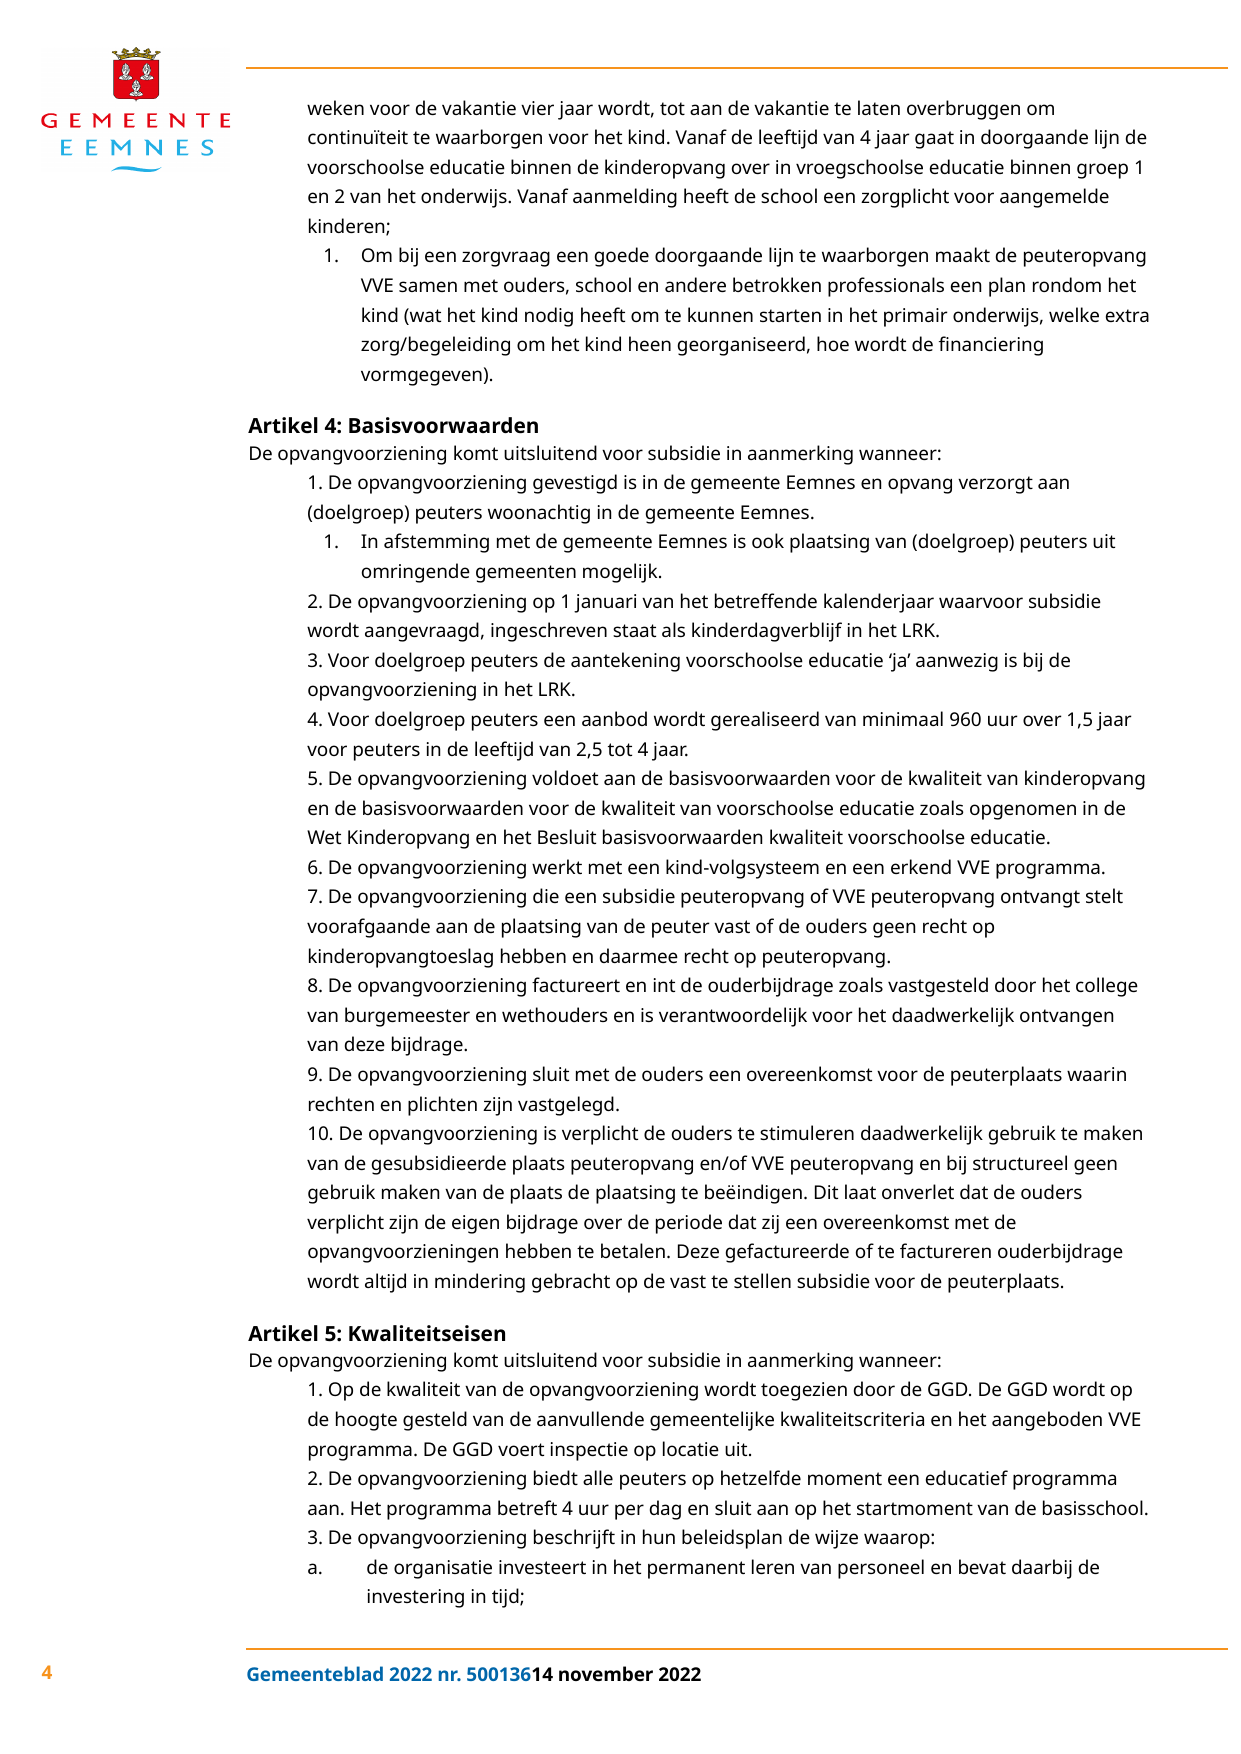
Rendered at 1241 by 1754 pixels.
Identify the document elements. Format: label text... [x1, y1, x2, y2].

list 9. De opvangvoorziening sluit met de ouders een overeenkomst voor de peuterplaats waarin rechten en plichten zijn vastgelegd. [248, 1061, 1152, 1116]
list Om bij een zorgvraag een goede doorgaande lijn te waarborgen maakt de peuteropvang VVE samen met ouders, school en andere betrokken professionals een plan rondom het kind (wat het kind nodig heeft om te kunnen starten in het primair onderwijs, welke extra zorg/begeleiding om het kind heen georganiseerd, hoe wordt de financiering vormgegeven). [323, 243, 1152, 387]
list 1. De opvangvoorziening gevestigd is in de gemeente Eemnes en opvang verzorgt aan (doelgroep) peuters woonachtig in de gemeente Eemnes. [248, 469, 1152, 525]
list 1. Op de kwaliteit van de opvangvoorziening wordt toegezien door de GGD. De GGD wordt op de hoogte gesteld van de aanvullende gemeentelijke kwaliteitscriteria en het aangeboden VVE programma. De GGD voert inspectie op locatie uit. [248, 1377, 1152, 1462]
list 8. De opvangvoorziening factureert en int de ouderbijdrage zoals vastgesteld door het college van burgemeester en wethouders en is verantwoordelijk voor het daadwerkelijk ontvangen van deze bijdrage. [248, 972, 1152, 1057]
list 5. De opvangvoorziening voldoet aan de basisvoorwaarden voor de kwaliteit van kinderopvang en de basisvoorwaarden voor de kwaliteit van voorschoolse educatie zoals opgenomen in de Wet Kinderopvang en het Besluit basisvoorwaarden kwaliteit voorschoolse educatie. [248, 765, 1152, 850]
text Artikel 5: Kwaliteitseisen [248, 1319, 1152, 1347]
list 4. Voor doelgroep peuters een aanbod wordt gerealiseerd van minimaal 960 uur over 1,5 jaar voor peuters in de leeftijd van 2,5 tot 4 jaar. [248, 706, 1152, 761]
list 10. De opvangvoorziening is verplicht de ouders te stimuleren daadwerkelijk gebruik te maken van de gesubsidieerde plaats peuteropvang en/of VVE peuteropvang en bij structureel geen gebruik maken van de plaats de plaatsing te beëindigen. Dit laat onverlet dat de ouders verplicht zijn de eigen bijdrage over de periode dat zij een overeenkomst met de opvangvoorzieningen hebben te betalen. Deze gefactureerde of te factureren ouderbijdrage wordt altijd in mindering gebracht op de vast te stellen subsidie voor de peuterplaats. [248, 1120, 1152, 1294]
list 2. De opvangvoorziening biedt alle peuters op hetzelfde moment een educatief programma aan. Het programma betreft 4 uur per dag en sluit aan op het startmoment van de basisschool. [248, 1465, 1152, 1521]
list 3. Voor doelgroep peuters de aantekening voorschoolse educatie ‘ja’ aanwezig is bij de opvangvoorziening in het LRK. [248, 647, 1152, 702]
text De opvangvoorziening komt uitsluitend voor subsidie in aanmerking wanneer: [248, 1347, 1152, 1373]
text Artikel 4: Basisvoorwaarden [248, 411, 1152, 440]
list 2. De opvangvoorziening op 1 januari van het betreffende kalenderjaar waarvoor subsidie wordt aangevraagd, ingeschreven staat als kinderdagverblijf in het LRK. [248, 588, 1152, 643]
list de organisatie investeert in het permanent leren van personeel en bevat daarbij de investering in tijd; [307, 1554, 1152, 1609]
list In afstemming met de gemeente Eemnes is ook plaatsing van (doelgroep) peuters uit omringende gemeenten mogelijk. [323, 529, 1152, 584]
picture [41, 47, 231, 172]
list 3. De opvangvoorziening beschrijft in hun beleidsplan de wijze waarop: [248, 1524, 1152, 1550]
list 6. De opvangvoorziening werkt met een kind-volgsysteem en een erkend VVE programma. [248, 854, 1152, 880]
text De opvangvoorziening komt uitsluitend voor subsidie in aanmerking wanneer: [248, 440, 1152, 466]
list 7. De opvangvoorziening die een subsidie peuteropvang of VVE peuteropvang ontvangt stelt voorafgaande aan de plaatsing van de peuter vast of de ouders geen recht op kinderopvangtoeslag hebben en daarmee recht op peuteropvang. [248, 884, 1152, 968]
list weken voor de vakantie vier jaar wordt, tot aan de vakantie te laten overbruggen om continuïteit te waarborgen voor het kind. Vanaf de leeftijd van 4 jaar gaat in doorgaande lijn de voorschoolse educatie binnen de kinderopvang over in vroegschoolse educatie binnen groep 1 en 2 van het onderwijs. Vanaf aanmelding heeft de school een zorgplicht voor aangemelde kinderen; [248, 95, 1152, 239]
